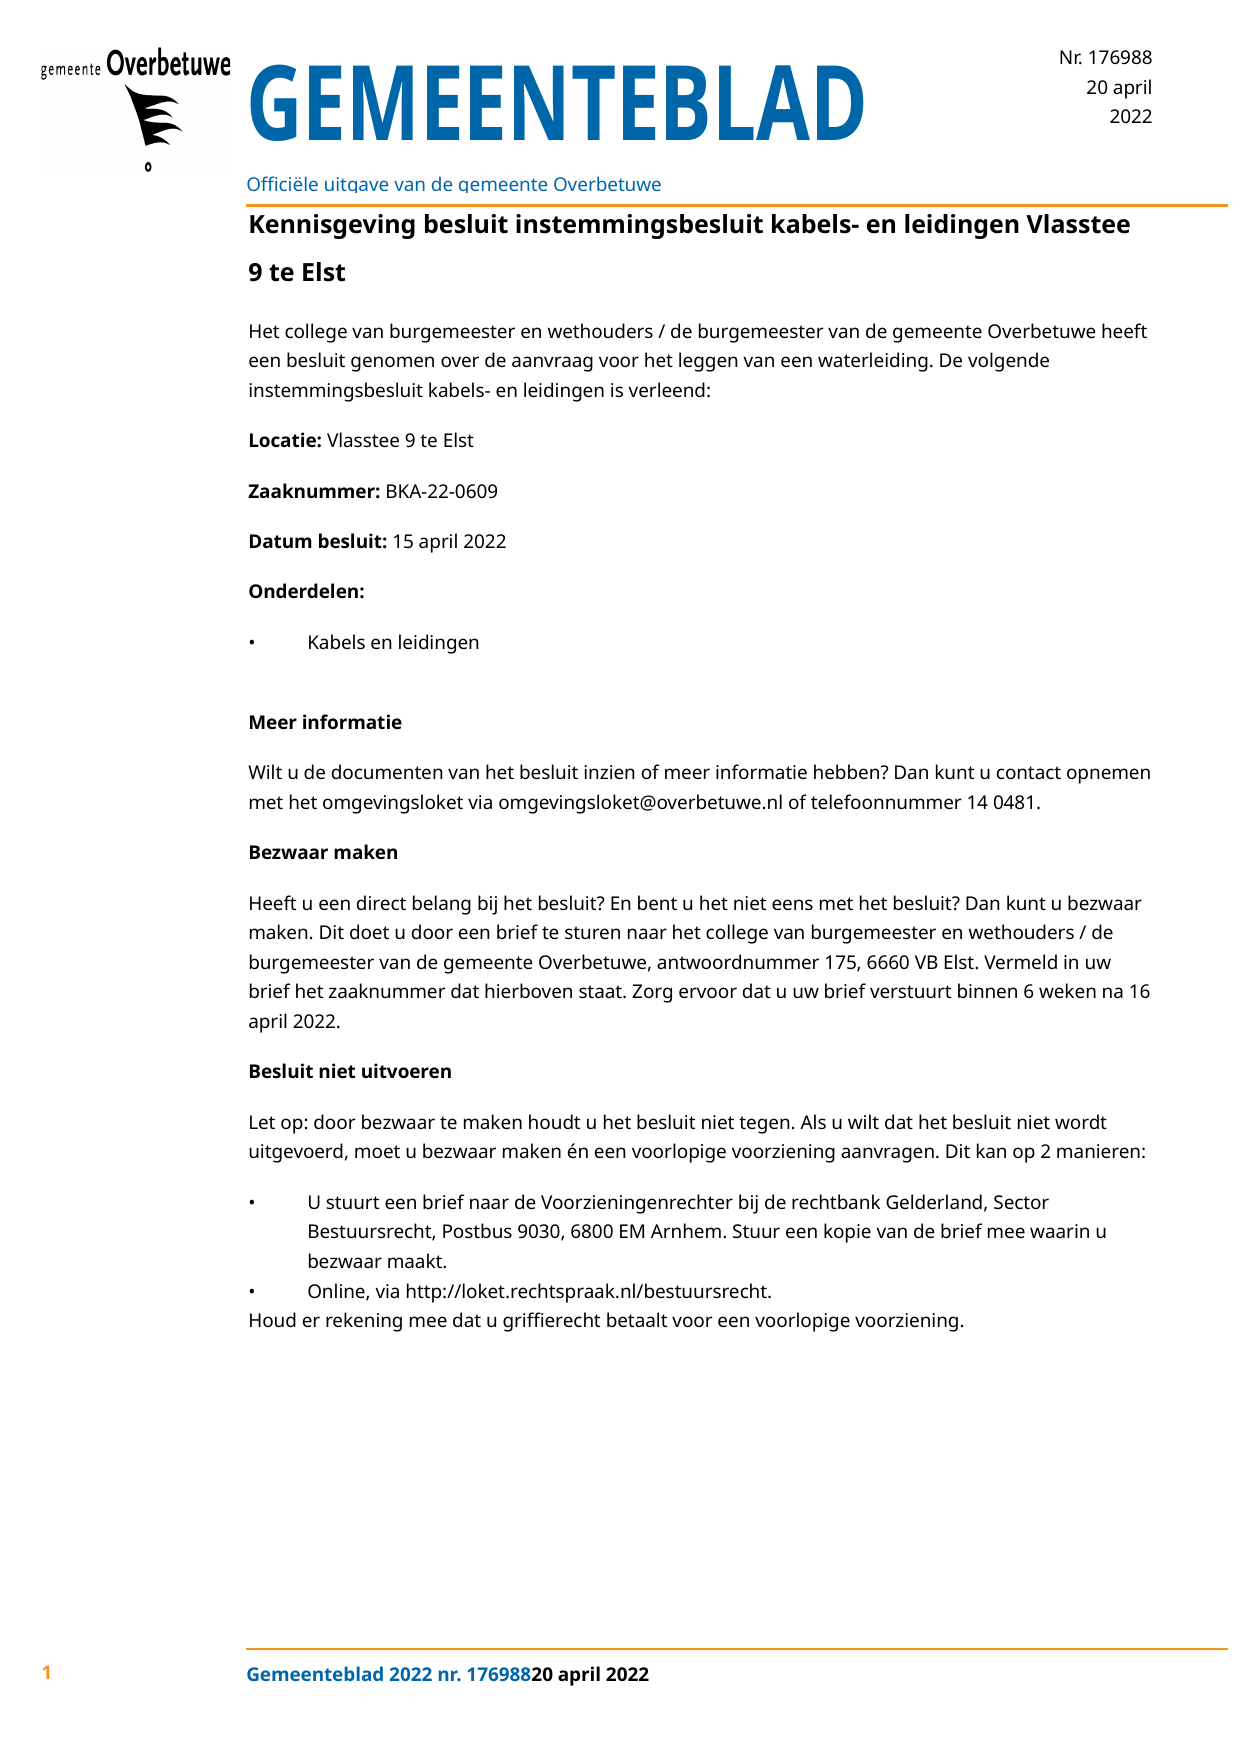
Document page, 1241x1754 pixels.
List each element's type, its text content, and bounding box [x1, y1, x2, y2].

list Kabels en leidingen [248, 629, 1152, 655]
text Onderdelen: [248, 579, 1152, 604]
list U stuurt een brief naar de Voorzieningenrechter bij de rechtbank Gelderland, Sector Bestuursrecht, Postbus 9030, 6800 EM Arnhem. Stuur een kopie van de brief mee waarin u bezwaar maakt. [248, 1189, 1152, 1274]
text Wilt u de documenten van het besluit inzien of meer informatie hebben? Dan kunt u contact opnemen met het omgevingsloket via omgevingsloket@overbetuwe.nl of telefoonnummer 14 0481. [248, 759, 1152, 815]
text Houd er rekening mee dat u griffierecht betaalt voor een voorlopige voorziening. [248, 1307, 1152, 1333]
text Zaaknummer: BKA-22-0609 [248, 478, 1152, 504]
text Meer informatie [248, 709, 1152, 735]
picture [41, 47, 231, 172]
text Datum besluit: 15 april 2022 [248, 528, 1152, 554]
text Locatie: Vlasstee 9 te Elst [248, 427, 1152, 453]
text Het college van burgemeester en wethouders / de burgemeester van de gemeente Overbetuwe heeft een besluit genomen over de aanvraag voor het leggen van een waterleiding. De volgende instemmingsbesluit kabels- en leidingen is verleend: [248, 318, 1152, 403]
list Online, via http://loket.rechtspraak.nl/bestuursrecht. [248, 1278, 1152, 1304]
text Let op: door bezwaar te maken houdt u het besluit niet tegen. Als u wilt dat het besluit niet wordt uitgevoerd, moet u bezwaar maken én een voorlopige voorziening aanvragen. Dit kan op 2 manieren: [248, 1109, 1152, 1164]
text Kennisgeving besluit instemmingsbesluit kabels- en leidingen Vlasstee 9 te Elst [248, 207, 1152, 288]
text Besluit niet uitvoeren [248, 1059, 1152, 1084]
text Heeft u een direct belang bij het besluit? En bent u het niet eens met het besluit? Dan kunt u bezwaar maken. Dit doet u door een brief te sturen naar het college van burgemeester en wethouders / de burgemeester van de gemeente Overbetuwe, antwoordnummer 175, 6660 VB Elst. Vermeld in uw brief het zaaknummer dat hierboven staat. Zorg ervoor dat u uw brief verstuurt binnen 6 weken na 16 april 2022. [248, 890, 1152, 1034]
text Bezwaar maken [248, 839, 1152, 865]
